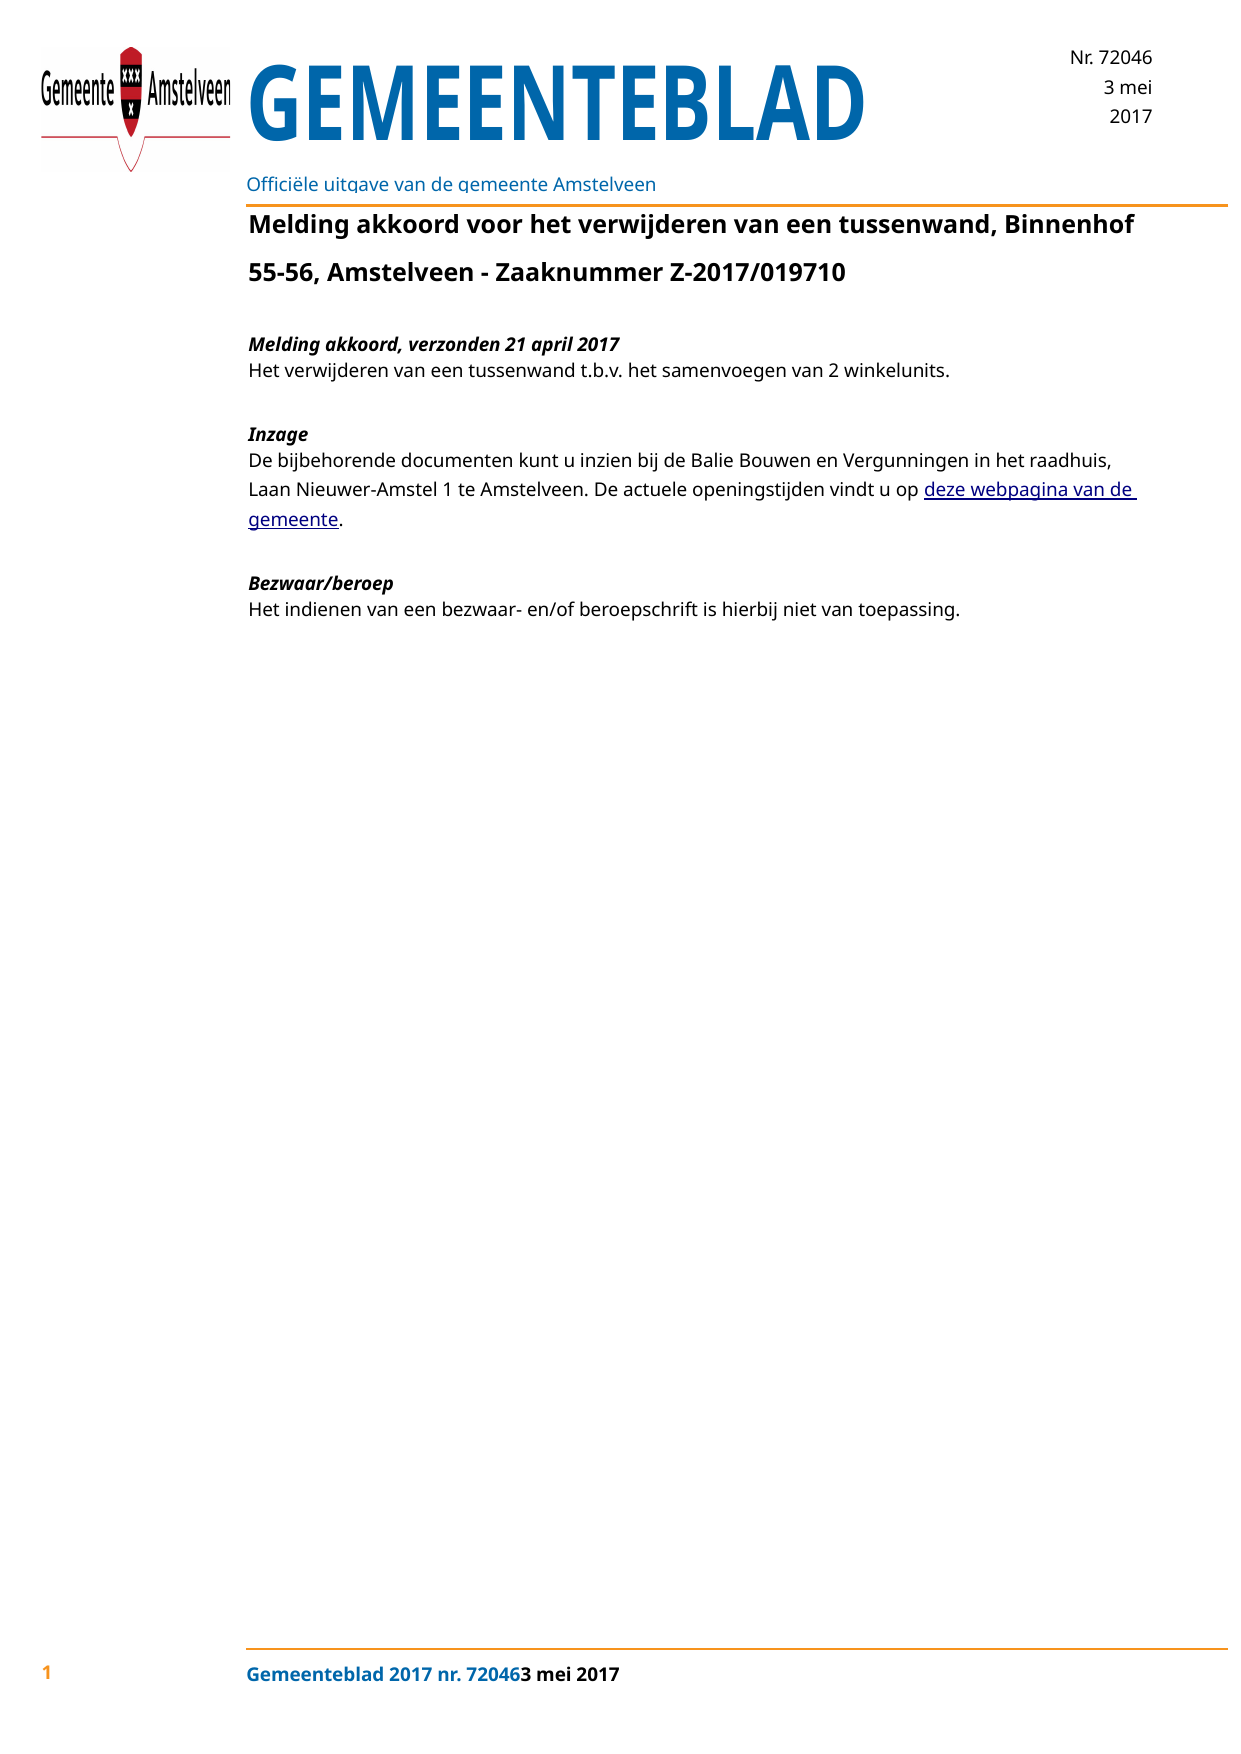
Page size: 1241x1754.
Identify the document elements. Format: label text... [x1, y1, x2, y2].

picture [41, 47, 231, 172]
text Het verwijderen van een tussenwand t.b.v. het samenvoegen van 2 winkelunits. [248, 357, 1152, 383]
text Melding akkoord, verzonden 21 april 2017 [248, 331, 1152, 357]
text Melding akkoord voor het verwijderen van een tussenwand, Binnenhof 55-56, Amstelveen - Zaaknummer Z-2017/019710 [248, 207, 1152, 288]
text De bijbehorende documenten kunt u inzien bij de Balie Bouwen en Vergunningen in het raadhuis, Laan Nieuwer-Amstel 1 te Amstelveen. De actuele openingstijden vindt u op deze webpagina van de gemeente. [248, 447, 1152, 532]
text Het indienen van een bezwaar- en/of beroepschrift is hierbij niet van toepassing. [248, 596, 1152, 621]
text Bezwaar/beroep [248, 570, 1152, 596]
text Inzage [248, 421, 1152, 447]
